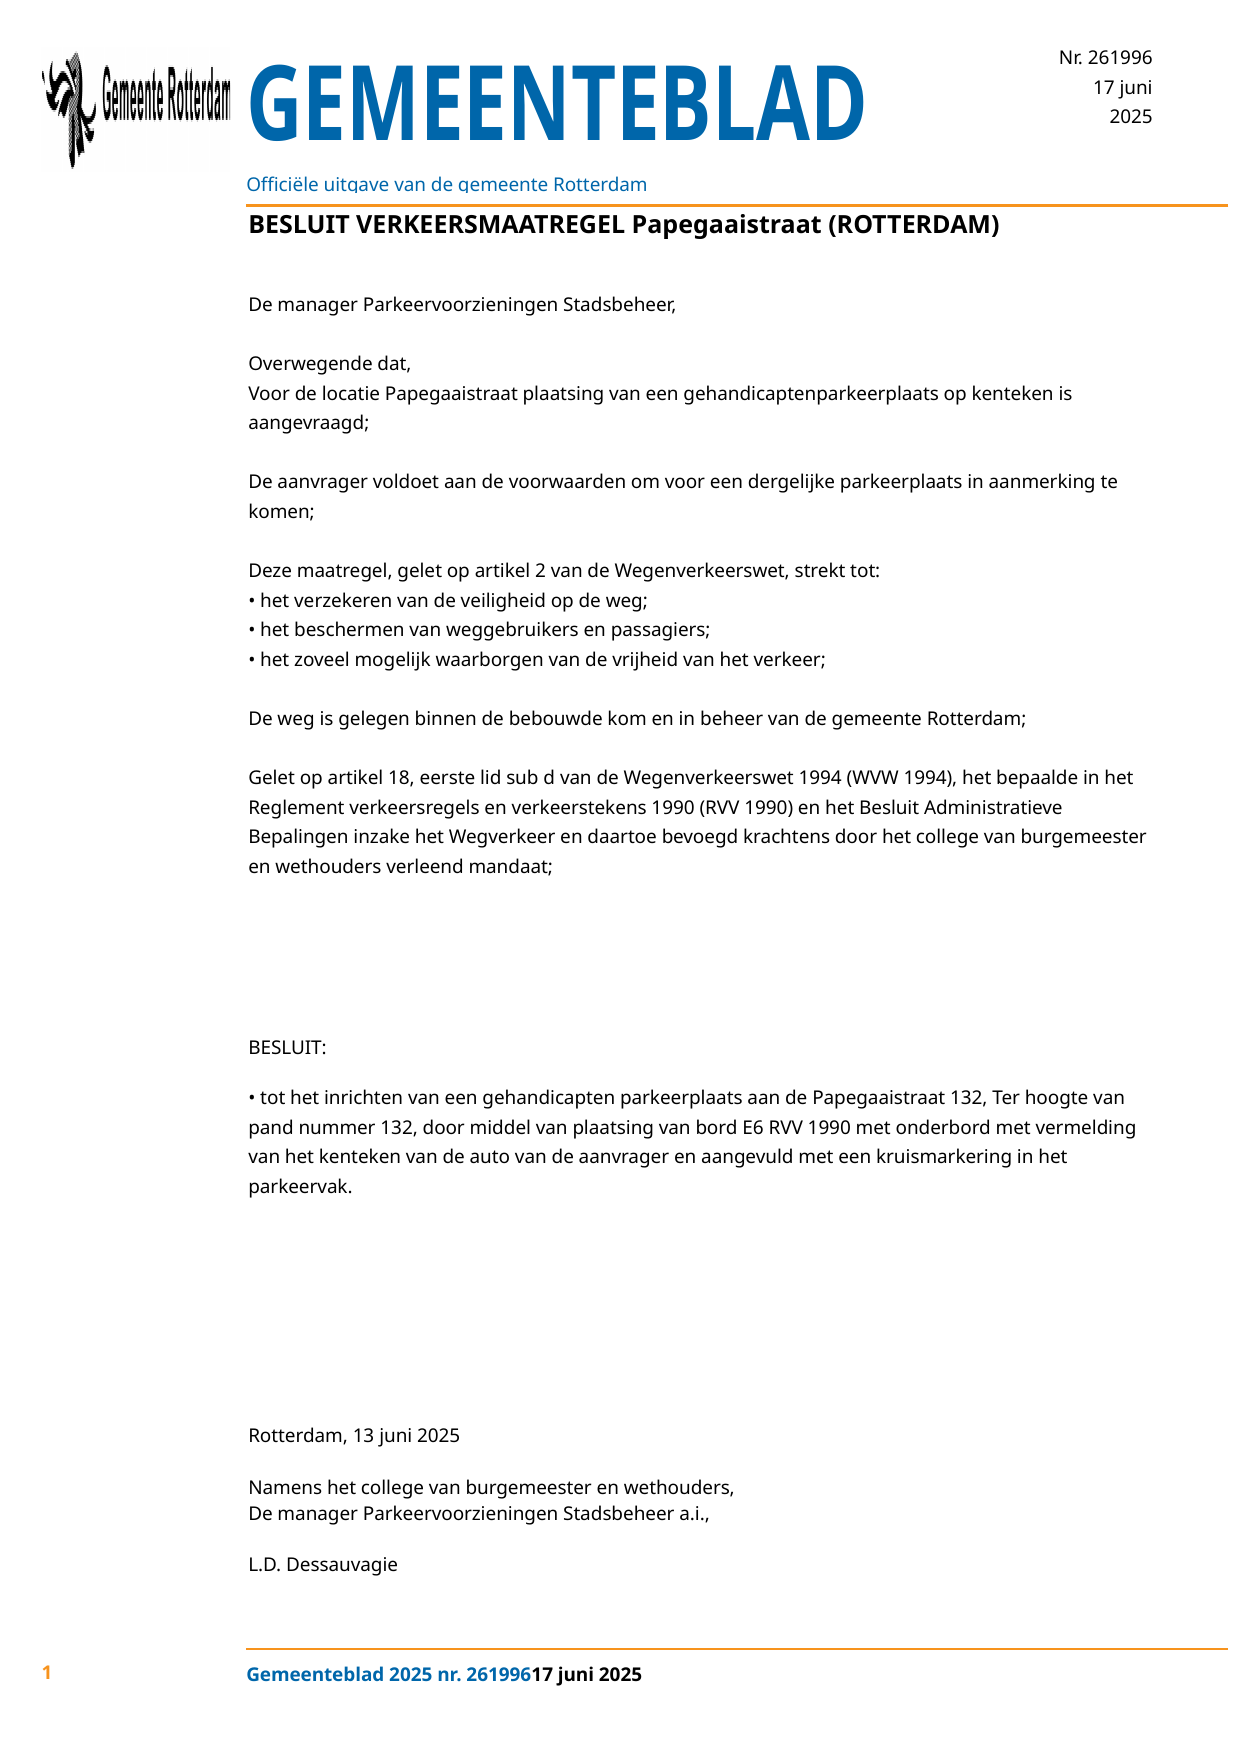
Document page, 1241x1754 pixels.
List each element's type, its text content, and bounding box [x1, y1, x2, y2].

text • tot het inrichten van een gehandicapten parkeerplaats aan de Papegaaistraat 132, Ter hoogte van pand nummer 132, door middel van plaatsing van bord E6 RVV 1990 met onderbord met vermelding van het kenteken van de auto van de aanvrager en aangevuld met een kruismarkering in het parkeervak. [248, 1084, 1152, 1199]
text De manager Parkeervoorzieningen Stadsbeheer, [248, 291, 1152, 317]
text Gelet op artikel 18, eerste lid sub d van de Wegenverkeerswet 1994 (WVW 1994), het bepaalde in het Reglement verkeersregels en verkeerstekens 1990 (RVV 1990) en het Besluit Administratieve Bepalingen inzake het Wegverkeer en daartoe bevoegd krachtens door het college van burgemeester en wethouders verleend mandaat; [248, 764, 1152, 879]
picture [41, 47, 231, 172]
text De weg is gelegen binnen de bebouwde kom en in beheer van de gemeente Rotterdam; [248, 705, 1152, 731]
text Rotterdam, 13 juni 2025 [248, 1423, 1152, 1448]
text Namens het college van burgemeester en wethouders, [248, 1474, 1152, 1500]
text Voor de locatie Papegaaistraat plaatsing van een gehandicaptenparkeerplaats op kenteken is aangevraagd; [248, 380, 1152, 435]
text • het verzekeren van de veiligheid op de weg; [248, 587, 1152, 613]
text De manager Parkeervoorzieningen Stadsbeheer a.i., [248, 1500, 1152, 1526]
text Overwegende dat, [248, 350, 1152, 376]
text • het beschermen van weggebruikers en passagiers; [248, 616, 1152, 642]
text De aanvrager voldoet aan de voorwaarden om voor een dergelijke parkeerplaats in aanmerking te komen; [248, 468, 1152, 524]
text BESLUIT VERKEERSMAATREGEL Papegaaistraat (ROTTERDAM) [248, 207, 1152, 241]
text • het zoveel mogelijk waarborgen van de vrijheid van het verkeer; [248, 646, 1152, 672]
text Deze maatregel, gelet op artikel 2 van de Wegenverkeerswet, strekt tot: [248, 557, 1152, 583]
text L.D. Dessauvagie [248, 1551, 1152, 1577]
text BESLUIT: [248, 1034, 1152, 1060]
